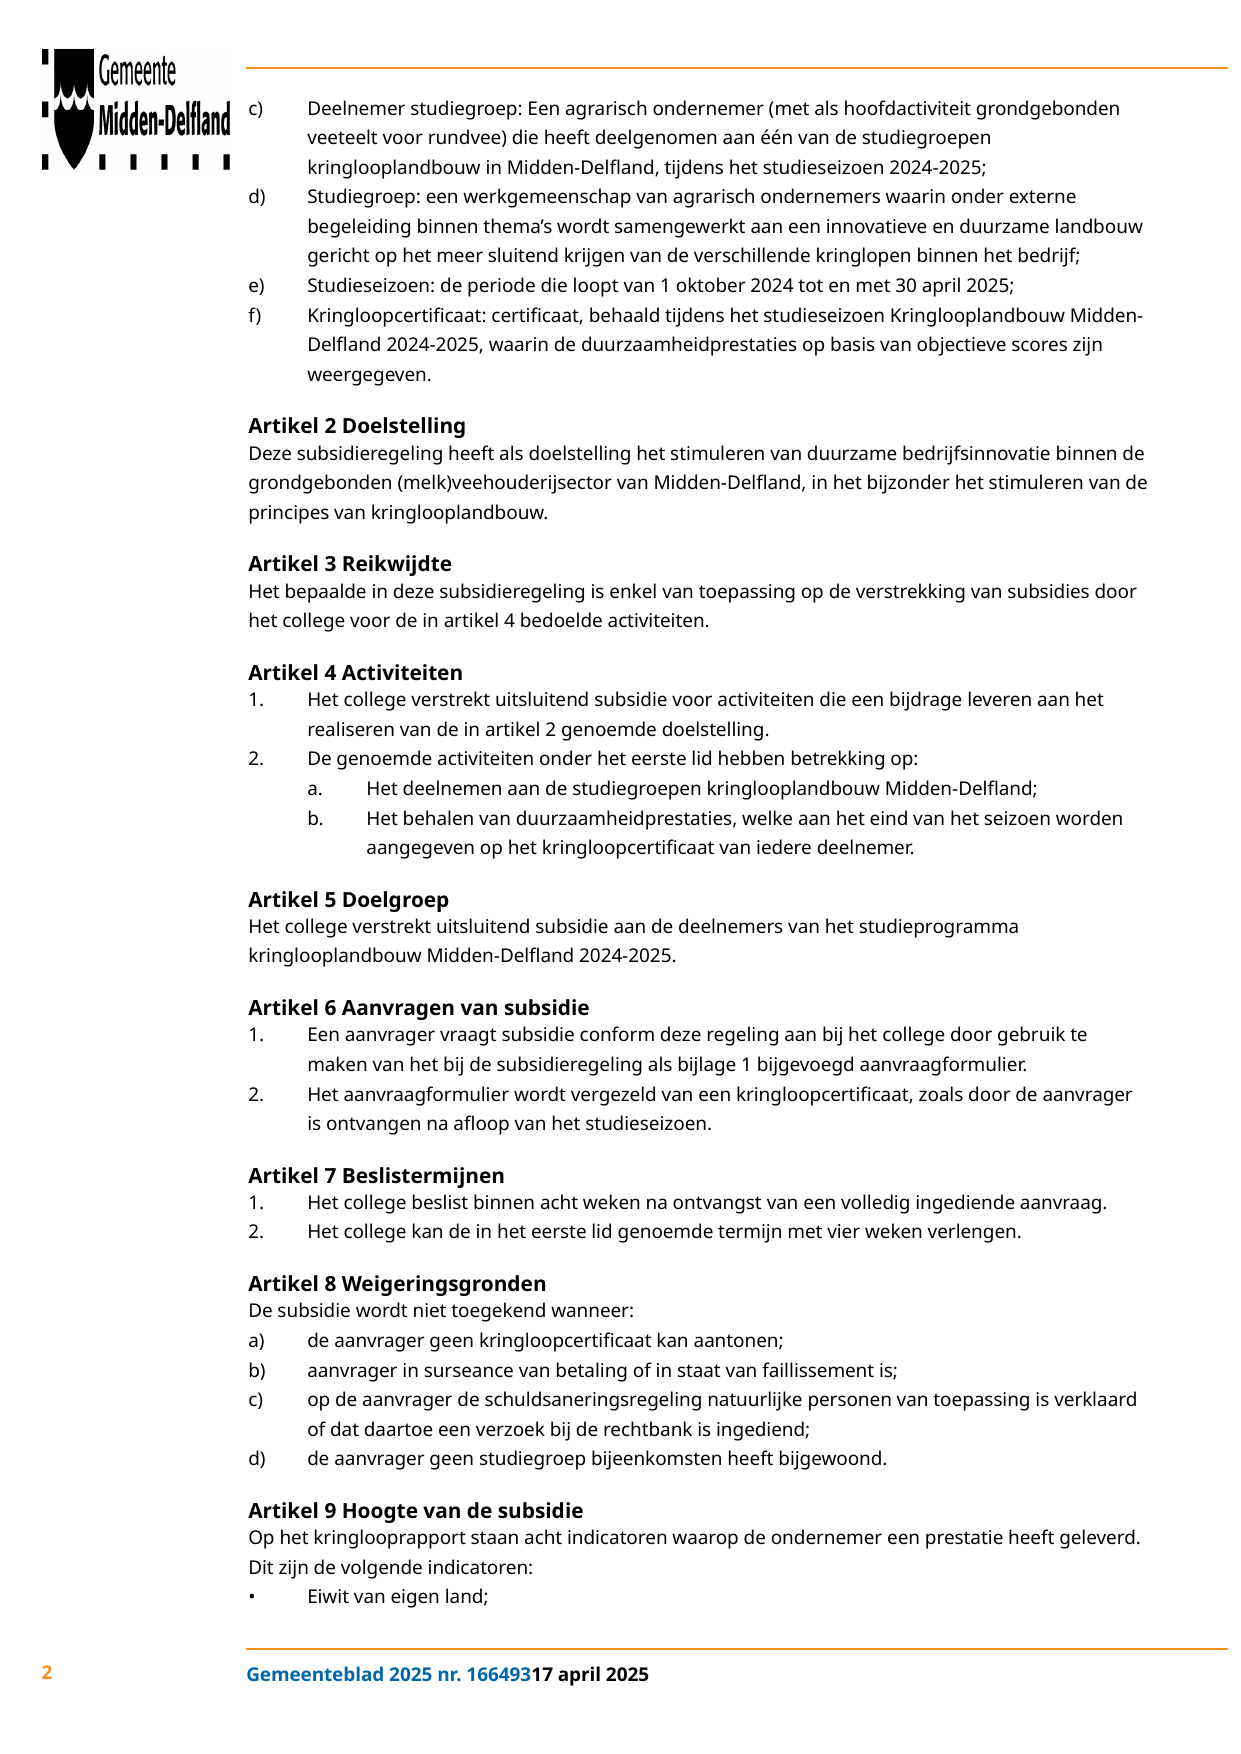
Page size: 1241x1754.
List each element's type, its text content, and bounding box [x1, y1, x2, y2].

list Studieseizoen: de periode die loopt van 1 oktober 2024 tot en met 30 april 2025; [248, 272, 1152, 298]
text Het college verstrekt uitsluitend subsidie aan de deelnemers van het studieprogramma kringlooplandbouw Midden-Delfland 2024-2025. [248, 913, 1152, 968]
list Het college beslist binnen acht weken na ontvangst van een volledig ingediende aanvraag. [248, 1189, 1152, 1215]
list Deelnemer studiegroep: Een agrarisch ondernemer (met als hoofdactiviteit grondgebonden veeteelt voor rundvee) die heeft deelgenomen aan één van de studiegroepen kringlooplandbouw in Midden-Delfland, tijdens het studieseizoen 2024-2025; [248, 95, 1152, 180]
picture [41, 47, 231, 172]
list Eiwit van eigen land; [248, 1583, 1152, 1609]
list Het deelnemen aan de studiegroepen kringlooplandbouw Midden-Delfland; [307, 775, 1152, 801]
text De subsidie wordt niet toegekend wanneer: [248, 1298, 1152, 1323]
list de aanvrager geen studiegroep bijeenkomsten heeft bijgewoond. [248, 1446, 1152, 1471]
list de aanvrager geen kringloopcertificaat kan aantonen; [248, 1327, 1152, 1353]
text Op het kringlooprapport staan acht indicatoren waarop de ondernemer een prestatie heeft geleverd. Dit zijn de volgende indicatoren: [248, 1524, 1152, 1580]
text Artikel 6 Aanvragen van subsidie [248, 993, 1152, 1022]
text Artikel 4 Activiteiten [248, 658, 1152, 686]
list Kringloopcertificaat: certificaat, behaald tijdens het studieseizoen Kringlooplandbouw Midden-Delfland 2024-2025, waarin de duurzaamheidprestaties op basis van objectieve scores zijn weergegeven. [248, 302, 1152, 387]
list aanvrager in surseance van betaling of in staat van faillissement is; [248, 1357, 1152, 1382]
text Artikel 5 Doelgroep [248, 885, 1152, 913]
text Artikel 9 Hoogte van de subsidie [248, 1496, 1152, 1524]
list Een aanvrager vraagt subsidie conform deze regeling aan bij het college door gebruik te maken van het bij de subsidieregeling als bijlage 1 bijgevoegd aanvraagformulier. [248, 1022, 1152, 1077]
list op de aanvrager de schuldsaneringsregeling natuurlijke personen van toepassing is verklaard of dat daartoe een verzoek bij de rechtbank is ingediend; [248, 1386, 1152, 1442]
list Het college kan de in het eerste lid genoemde termijn met vier weken verlengen. [248, 1219, 1152, 1244]
text Artikel 8 Weigeringsgronden [248, 1269, 1152, 1298]
list Studiegroep: een werkgemeenschap van agrarisch ondernemers waarin onder externe begeleiding binnen thema’s wordt samengewerkt aan een innovatieve en duurzame landbouw gericht op het meer sluitend krijgen van de verschillende kringlopen binnen het bedrijf; [248, 183, 1152, 268]
list De genoemde activiteiten onder het eerste lid hebben betrekking op: [248, 746, 1152, 771]
text Deze subsidieregeling heeft als doelstelling het stimuleren van duurzame bedrijfsinnovatie binnen de grondgebonden (melk)veehouderijsector van Midden-Delfland, in het bijzonder het stimuleren van de principes van kringlooplandbouw. [248, 440, 1152, 525]
text Artikel 3 Reikwijdte [248, 549, 1152, 578]
list Het aanvraagformulier wordt vergezeld van een kringloopcertificaat, zoals door de aanvrager is ontvangen na afloop van het studieseizoen. [248, 1081, 1152, 1136]
text Het bepaalde in deze subsidieregeling is enkel van toepassing op de verstrekking van subsidies door het college voor de in artikel 4 bedoelde activiteiten. [248, 578, 1152, 633]
text Artikel 2 Doelstelling [248, 411, 1152, 440]
list Het behalen van duurzaamheidprestaties, welke aan het eind van het seizoen worden aangegeven op het kringloopcertificaat van iedere deelnemer. [307, 805, 1152, 860]
list Het college verstrekt uitsluitend subsidie voor activiteiten die een bijdrage leveren aan het realiseren van de in artikel 2 genoemde doelstelling. [248, 686, 1152, 742]
text Artikel 7 Beslistermijnen [248, 1161, 1152, 1189]
